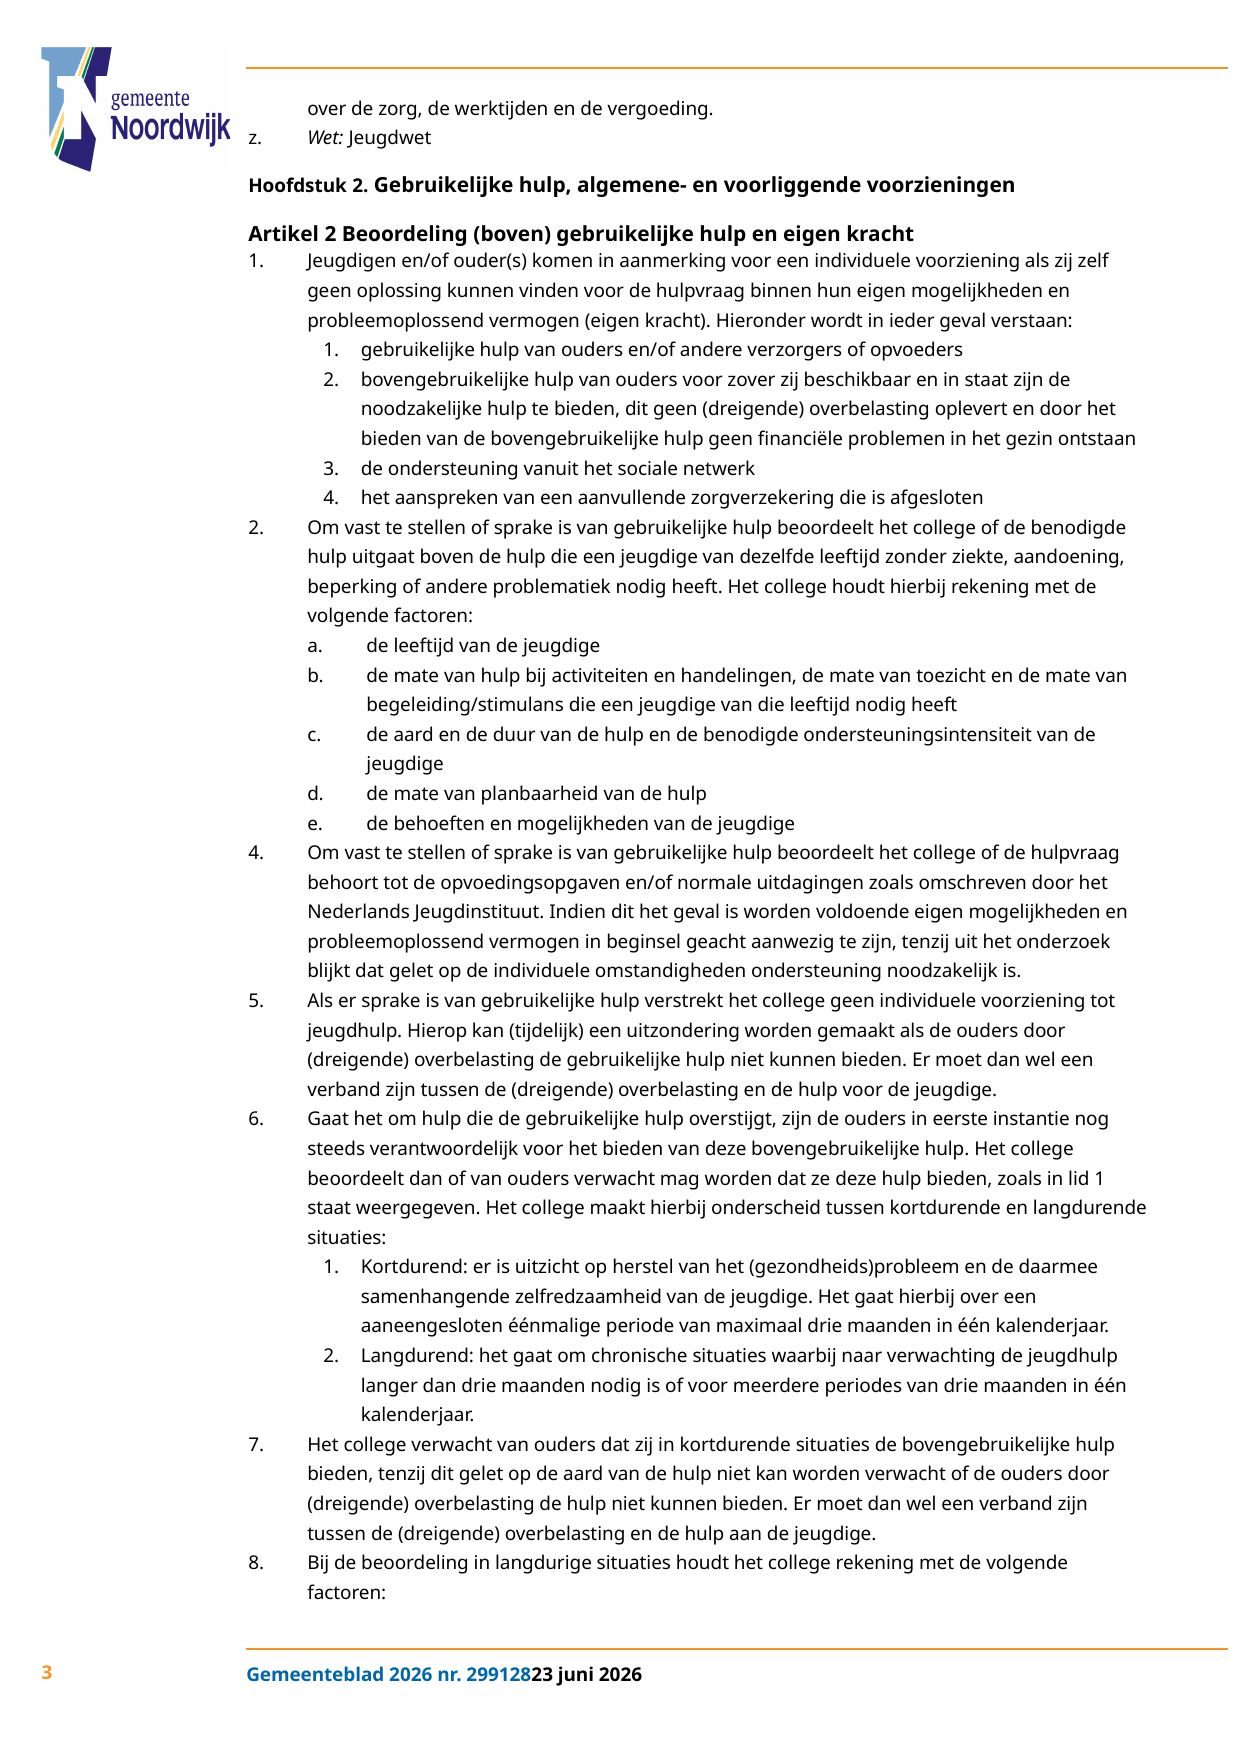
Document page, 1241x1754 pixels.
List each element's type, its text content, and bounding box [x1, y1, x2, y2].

picture [41, 47, 231, 172]
list gebruikelijke hulp van ouders en/of andere verzorgers of opvoeders [323, 336, 1152, 362]
list Kortdurend: er is uitzicht op herstel van het (gezondheids)probleem en de daarmee samenhangende zelfredzaamheid van de jeugdige. Het gaat hierbij over een aaneengesloten éénmalige periode van maximaal drie maanden in één kalenderjaar. [323, 1253, 1152, 1338]
text Hoofdstuk 2. Gebruikelijke hulp, algemene- en voorliggende voorzieningen [248, 170, 1152, 198]
list Wet: Jeugdwet [248, 124, 1152, 150]
list de mate van planbaarheid van de hulp [307, 780, 1152, 806]
list de aard en de duur van de hulp en de benodigde ondersteuningsintensiteit van de jeugdige [307, 721, 1152, 776]
list de leeftijd van de jeugdige [307, 632, 1152, 658]
text Artikel 2 Beoordeling (boven) gebruikelijke hulp en eigen kracht [248, 219, 1152, 248]
list het aanspreken van een aanvullende zorgverzekering die is afgesloten [323, 484, 1152, 510]
list de behoeften en mogelijkheden van de jeugdige [307, 810, 1152, 836]
list Jeugdigen en/of ouder(s) komen in aanmerking voor een individuele voorziening als zij zelf geen oplossing kunnen vinden voor de hulpvraag binnen hun eigen mogelijkheden en probleemoplossend vermogen (eigen kracht). Hieronder wordt in ieder geval verstaan: [248, 248, 1152, 333]
list bovengebruikelijke hulp van ouders voor zover zij beschikbaar en in staat zijn de noodzakelijke hulp te bieden, dit geen (dreigende) overbelasting oplevert en door het bieden van de bovengebruikelijke hulp geen financiële problemen in het gezin ontstaan [323, 366, 1152, 451]
list Langdurend: het gaat om chronische situaties waarbij naar verwachting de jeugdhulp langer dan drie maanden nodig is of voor meerdere periodes van drie maanden in één kalenderjaar. [323, 1342, 1152, 1427]
list Bij de beoordeling in langdurige situaties houdt het college rekening met de volgende factoren: [248, 1549, 1152, 1605]
list de mate van hulp bij activiteiten en handelingen, de mate van toezicht en de mate van begeleiding/stimulans die een jeugdige van die leeftijd nodig heeft [307, 662, 1152, 717]
list Als er sprake is van gebruikelijke hulp verstrekt het college geen individuele voorziening tot jeugdhulp. Hierop kan (tijdelijk) een uitzondering worden gemaakt als de ouders door (dreigende) overbelasting de gebruikelijke hulp niet kunnen bieden. Er moet dan wel een verband zijn tussen de (dreigende) overbelasting en de hulp voor de jeugdige. [248, 987, 1152, 1102]
list Gaat het om hulp die de gebruikelijke hulp overstijgt, zijn de ouders in eerste instantie nog steeds verantwoordelijk voor het bieden van deze bovengebruikelijke hulp. Het college beoordeelt dan of van ouders verwacht mag worden dat ze deze hulp bieden, zoals in lid 1 staat weergegeven. Het college maakt hierbij onderscheid tussen kortdurende en langdurende situaties: [248, 1106, 1152, 1250]
list Het college verwacht van ouders dat zij in kortdurende situaties de bovengebruikelijke hulp bieden, tenzij dit gelet op de aard van de hulp niet kan worden verwacht of de ouders door (dreigende) overbelasting de hulp niet kunnen bieden. Er moet dan wel een verband zijn tussen de (dreigende) overbelasting en de hulp aan de jeugdige. [248, 1431, 1152, 1546]
list over de zorg, de werktijden en de vergoeding. [248, 95, 1152, 121]
list de ondersteuning vanuit het sociale netwerk [323, 455, 1152, 481]
list Om vast te stellen of sprake is van gebruikelijke hulp beoordeelt het college of de hulpvraag behoort tot de opvoedingsopgaven en/of normale uitdagingen zoals omschreven door het Nederlands Jeugdinstituut. Indien dit het geval is worden voldoende eigen mogelijkheden en probleemoplossend vermogen in beginsel geacht aanwezig te zijn, tenzij uit het onderzoek blijkt dat gelet op de individuele omstandigheden ondersteuning noodzakelijk is. [248, 839, 1152, 983]
list Om vast te stellen of sprake is van gebruikelijke hulp beoordeelt het college of de benodigde hulp uitgaat boven de hulp die een jeugdige van dezelfde leeftijd zonder ziekte, aandoening, beperking of andere problematiek nodig heeft. Het college houdt hierbij rekening met de volgende factoren: [248, 514, 1152, 628]
